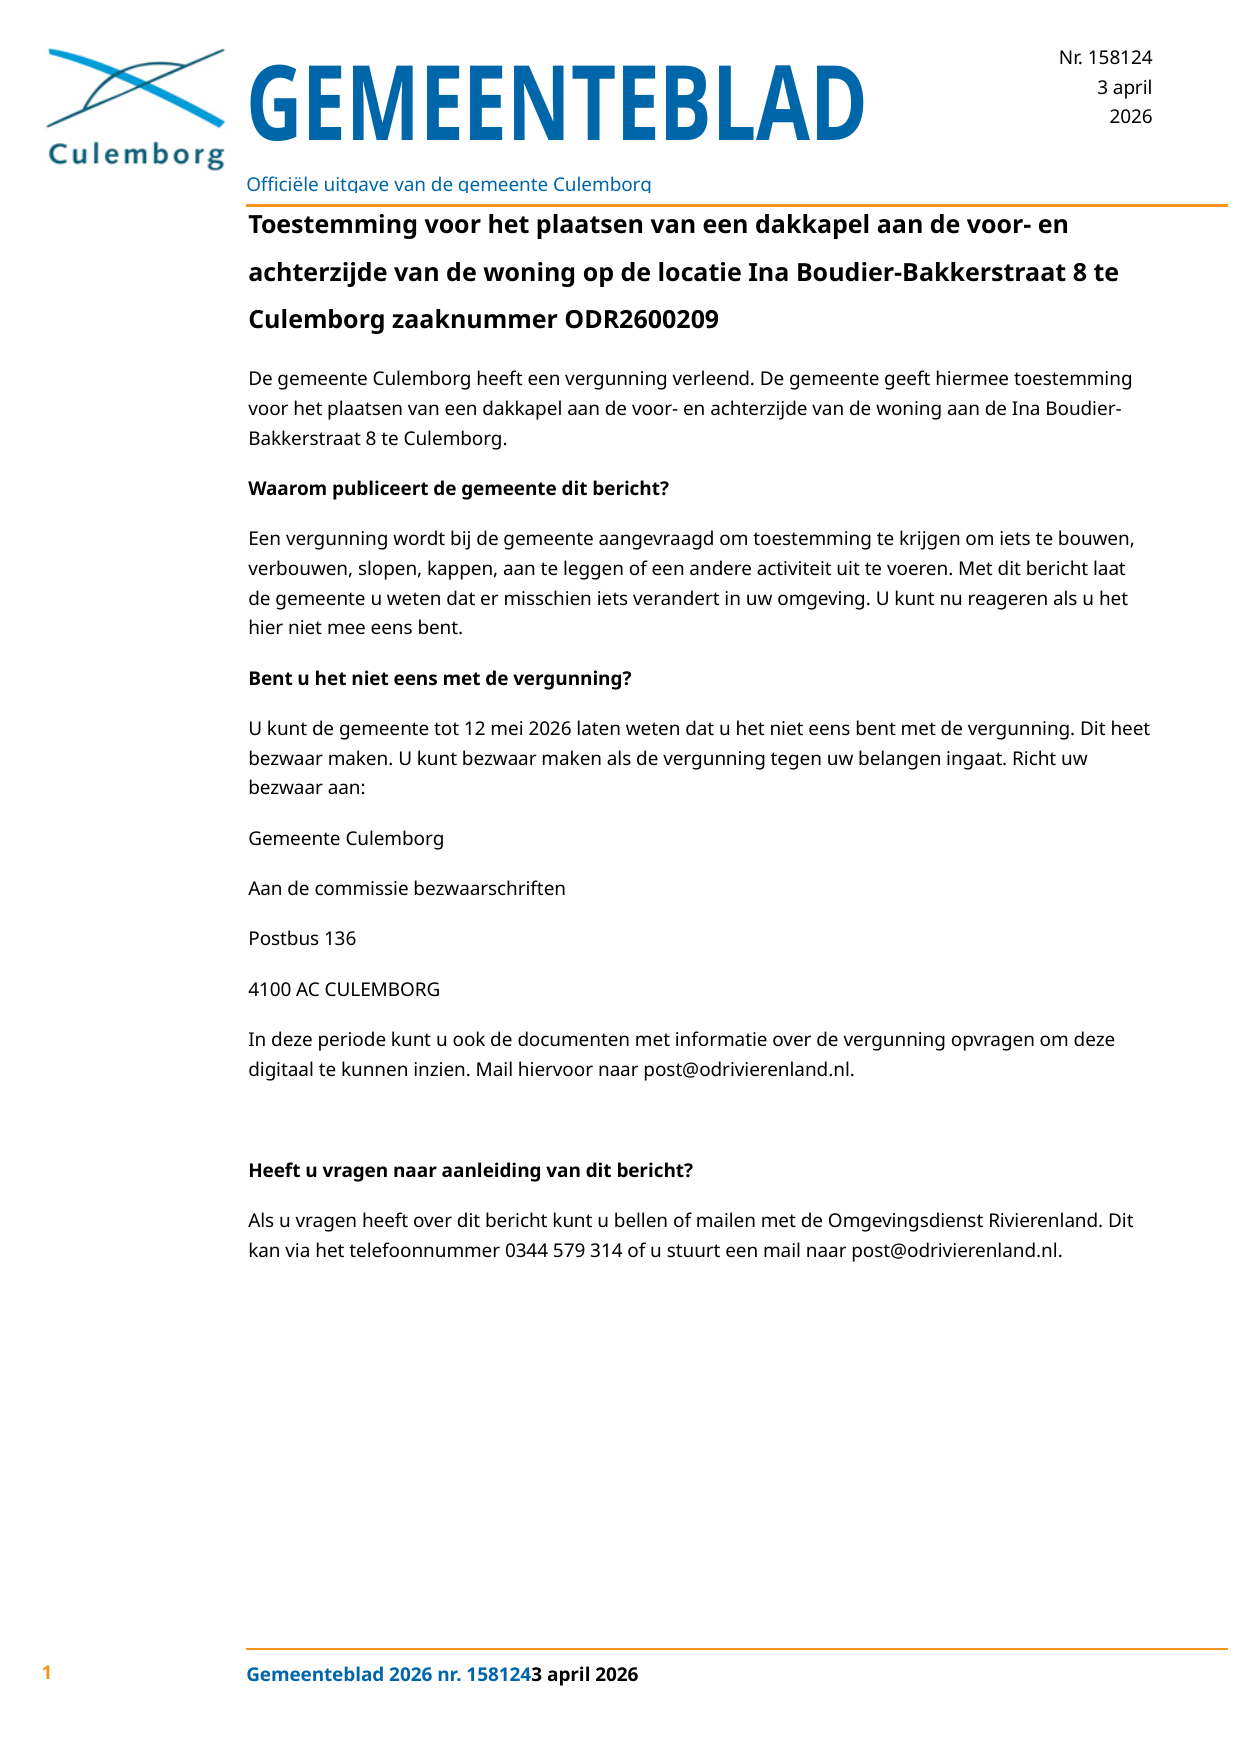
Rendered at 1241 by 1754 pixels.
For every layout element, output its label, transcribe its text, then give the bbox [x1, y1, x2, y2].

text De gemeente Culemborg heeft een vergunning verleend. De gemeente geeft hiermee toestemming voor het plaatsen van een dakkapel aan de voor- en achterzijde van de woning aan de Ina Boudier-Bakkerstraat 8 te Culemborg. [248, 366, 1152, 450]
text 4100 AC CULEMBORG [248, 976, 1152, 1002]
text In deze periode kunt u ook de documenten met informatie over de vergunning opvragen om deze digitaal te kunnen inzien. Mail hiervoor naar post@odrivierenland.nl. [248, 1026, 1152, 1082]
text Toestemming voor het plaatsen van een dakkapel aan de voor- en achterzijde van de woning op de locatie Ina Boudier-Bakkerstraat 8 te Culemborg zaaknummer ODR2600209 [248, 207, 1152, 336]
text Waarom publiceert de gemeente dit bericht? [248, 475, 1152, 501]
text Heeft u vragen naar aanleiding van dit bericht? [248, 1157, 1152, 1182]
text Aan de commissie bezwaarschriften [248, 875, 1152, 901]
text Als u vragen heeft over dit bericht kunt u bellen of mailen met de Omgevingsdienst Rivierenland. Dit kan via het telefoonnummer 0344 579 314 of u stuurt een mail naar post@odrivierenland.nl. [248, 1207, 1152, 1262]
text Bent u het niet eens met de vergunning? [248, 665, 1152, 690]
picture [41, 47, 231, 172]
text Gemeente Culemborg [248, 825, 1152, 850]
text U kunt de gemeente tot 12 mei 2026 laten weten dat u het niet eens bent met de vergunning. Dit heet bezwaar maken. U kunt bezwaar maken als de vergunning tegen uw belangen ingaat. Richt uw bezwaar aan: [248, 715, 1152, 800]
text Postbus 136 [248, 926, 1152, 951]
text Een vergunning wordt bij de gemeente aangevraagd om toestemming te krijgen om iets te bouwen, verbouwen, slopen, kappen, aan te leggen of een andere activiteit uit te voeren. Met dit bericht laat de gemeente u weten dat er misschien iets verandert in uw omgeving. U kunt nu reageren als u het hier niet mee eens bent. [248, 526, 1152, 640]
